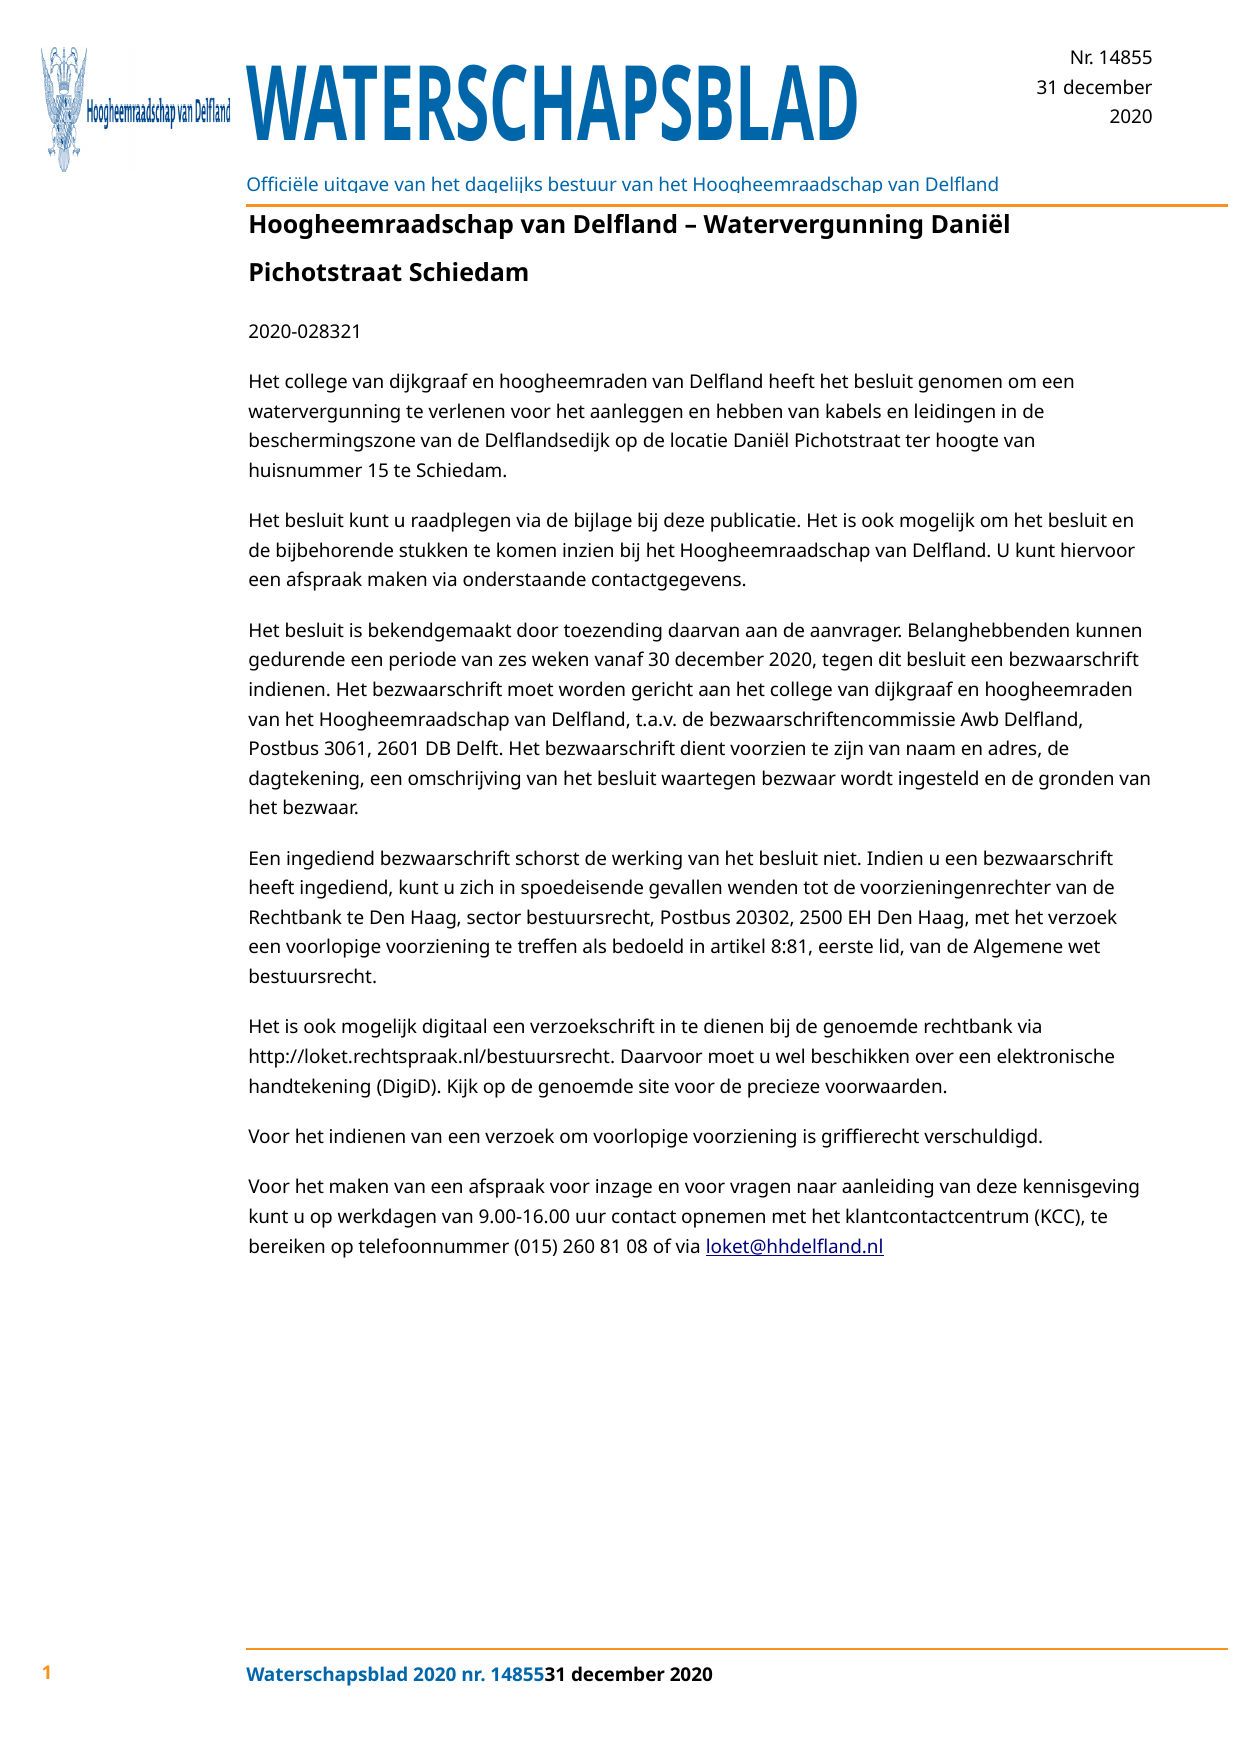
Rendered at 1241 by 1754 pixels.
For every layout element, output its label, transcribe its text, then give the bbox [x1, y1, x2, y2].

text Hoogheemraadschap van Delfland – Watervergunning Daniël Pichotstraat Schiedam [248, 207, 1152, 288]
text Een ingediend bezwaarschrift schorst de werking van het besluit niet. Indien u een bezwaarschrift heeft ingediend, kunt u zich in spoedeisende gevallen wenden tot de voorzieningenrechter van de Rechtbank te Den Haag, sector bestuursrecht, Postbus 20302, 2500 EH Den Haag, met het verzoek een voorlopige voorziening te treffen als bedoeld in artikel 8:81, eerste lid, van de Algemene wet bestuursrecht. [248, 845, 1152, 989]
text Het besluit kunt u raadplegen via de bijlage bij deze publicatie. Het is ook mogelijk om het besluit en de bijbehorende stukken te komen inzien bij het Hoogheemraadschap van Delfland. U kunt hiervoor een afspraak maken via onderstaande contactgegevens. [248, 507, 1152, 592]
picture [41, 47, 231, 172]
text Voor het maken van een afspraak voor inzage en voor vragen naar aanleiding van deze kennisgeving kunt u op werkdagen van 9.00-16.00 uur contact opnemen met het klantcontactcentrum (KCC), te bereiken op telefoonnummer (015) 260 81 08 of via loket@hhdelfland.nl [248, 1174, 1152, 1259]
text Het is ook mogelijk digitaal een verzoekschrift in te dienen bij de genoemde rechtbank via http://loket.rechtspraak.nl/bestuursrecht. Daarvoor moet u wel beschikken over een elektronische handtekening (DigiD). Kijk op de genoemde site voor de precieze voorwaarden. [248, 1014, 1152, 1099]
text Het college van dijkgraaf en hoogheemraden van Delfland heeft het besluit genomen om een watervergunning te verlenen voor het aanleggen en hebben van kabels en leidingen in de beschermingszone van de Delflandsedijk op de locatie Daniël Pichotstraat ter hoogte van huisnummer 15 te Schiedam. [248, 368, 1152, 483]
text Voor het indienen van een verzoek om voorlopige voorziening is griffierecht verschuldigd. [248, 1123, 1152, 1149]
text Het besluit is bekendgemaakt door toezending daarvan aan de aanvrager. Belanghebbenden kunnen gedurende een periode van zes weken vanaf 30 december 2020, tegen dit besluit een bezwaarschrift indienen. Het bezwaarschrift moet worden gericht aan het college van dijkgraaf en hoogheemraden van het Hoogheemraadschap van Delfland, t.a.v. de bezwaarschriftencommissie Awb Delfland, Postbus 3061, 2601 DB Delft. Het bezwaarschrift dient voorzien te zijn van naam en adres, de dagtekening, een omschrijving van het besluit waartegen bezwaar wordt ingesteld en de gronden van het bezwaar. [248, 617, 1152, 820]
text 2020-028321 [248, 318, 1152, 344]
